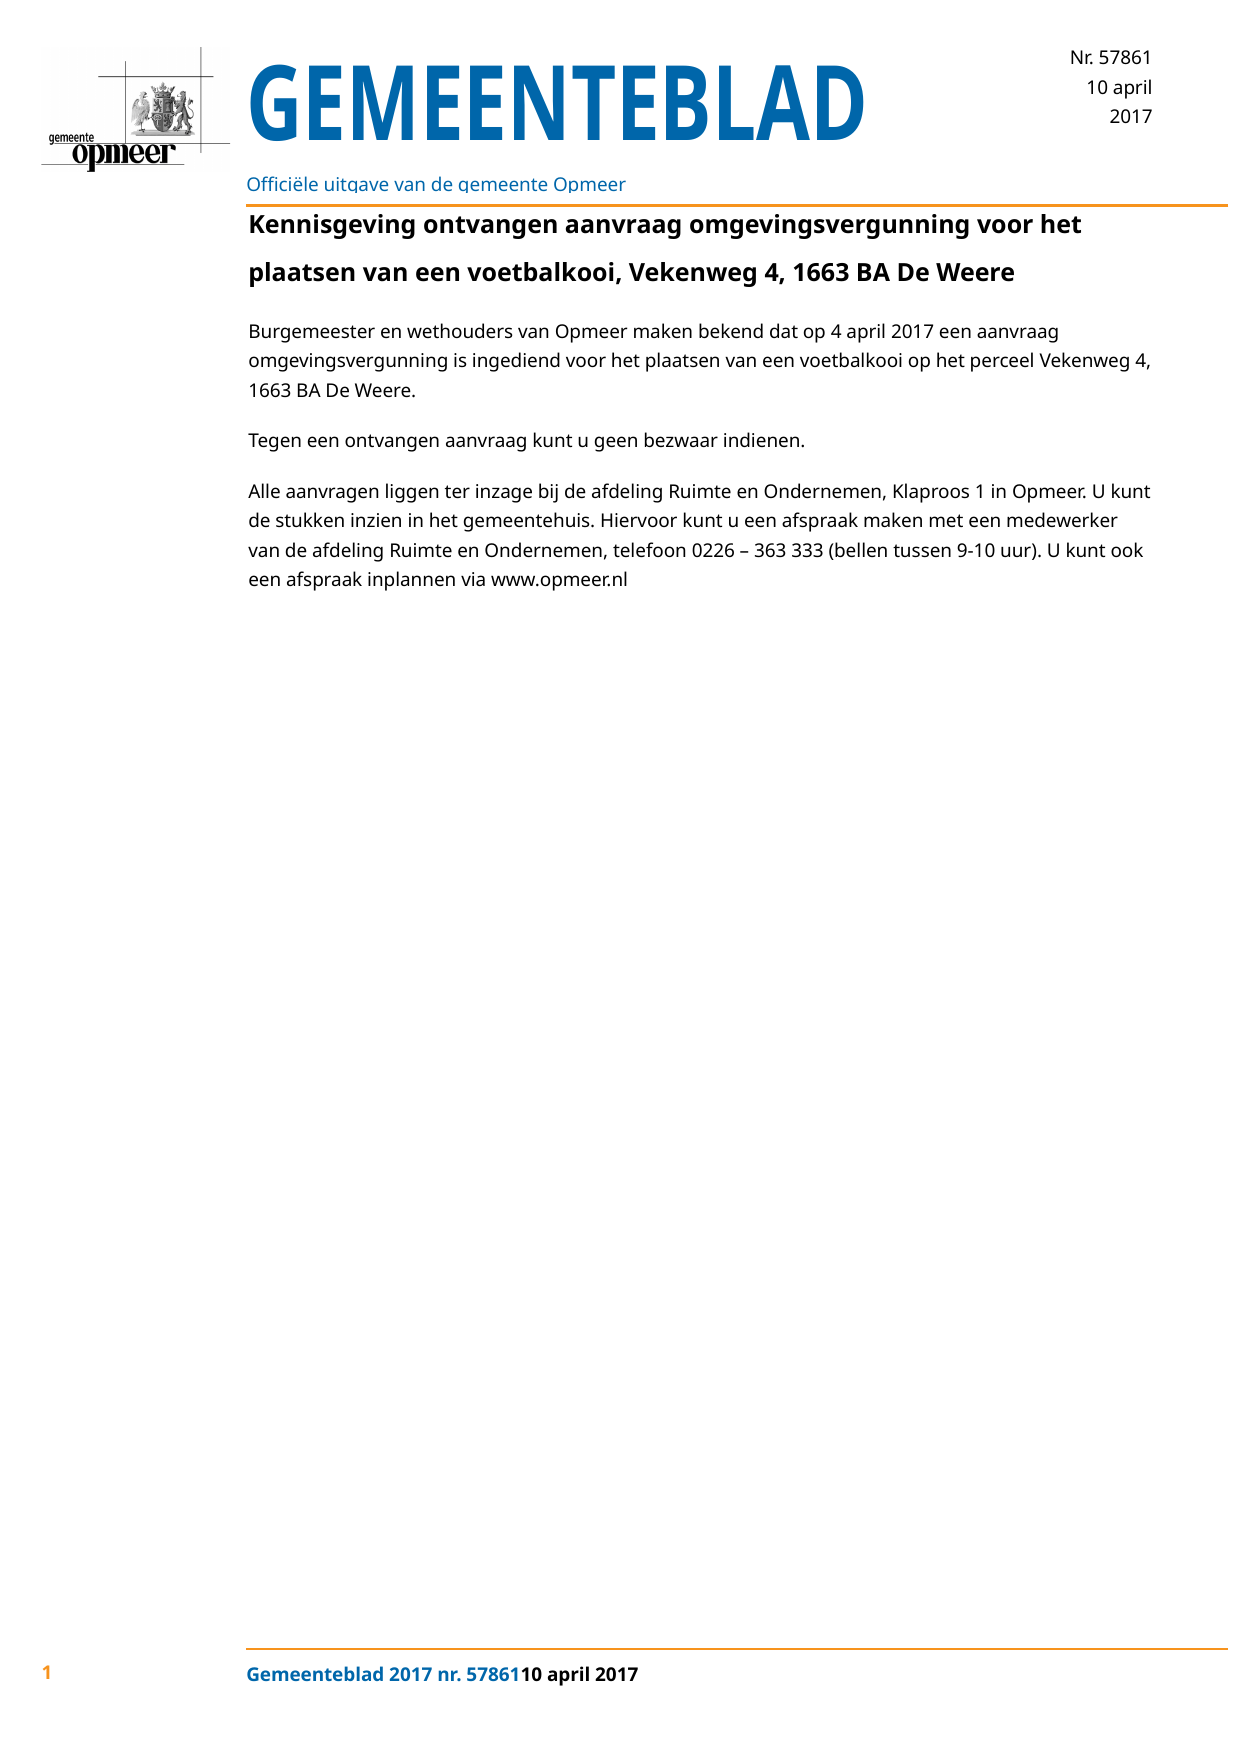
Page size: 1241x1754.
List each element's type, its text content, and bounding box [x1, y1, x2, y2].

text Alle aanvragen liggen ter inzage bij de afdeling Ruimte en Ondernemen, Klaproos 1 in Opmeer. U kunt de stukken inzien in het gemeentehuis. Hiervoor kunt u een afspraak maken met een medewerker van de afdeling Ruimte en Ondernemen, telefoon 0226 – 363 333 (bellen tussen 9-10 uur). U kunt ook een afspraak inplannen via www.opmeer.nl [248, 478, 1152, 592]
picture [41, 47, 231, 172]
text Kennisgeving ontvangen aanvraag omgevingsvergunning voor het plaatsen van een voetbalkooi, Vekenweg 4, 1663 BA De Weere [248, 207, 1152, 288]
text Burgemeester en wethouders van Opmeer maken bekend dat op 4 april 2017 een aanvraag omgevingsvergunning is ingediend voor het plaatsen van een voetbalkooi op het perceel Vekenweg 4, 1663 BA De Weere. [248, 318, 1152, 403]
text Tegen een ontvangen aanvraag kunt u geen bezwaar indienen. [248, 427, 1152, 453]
